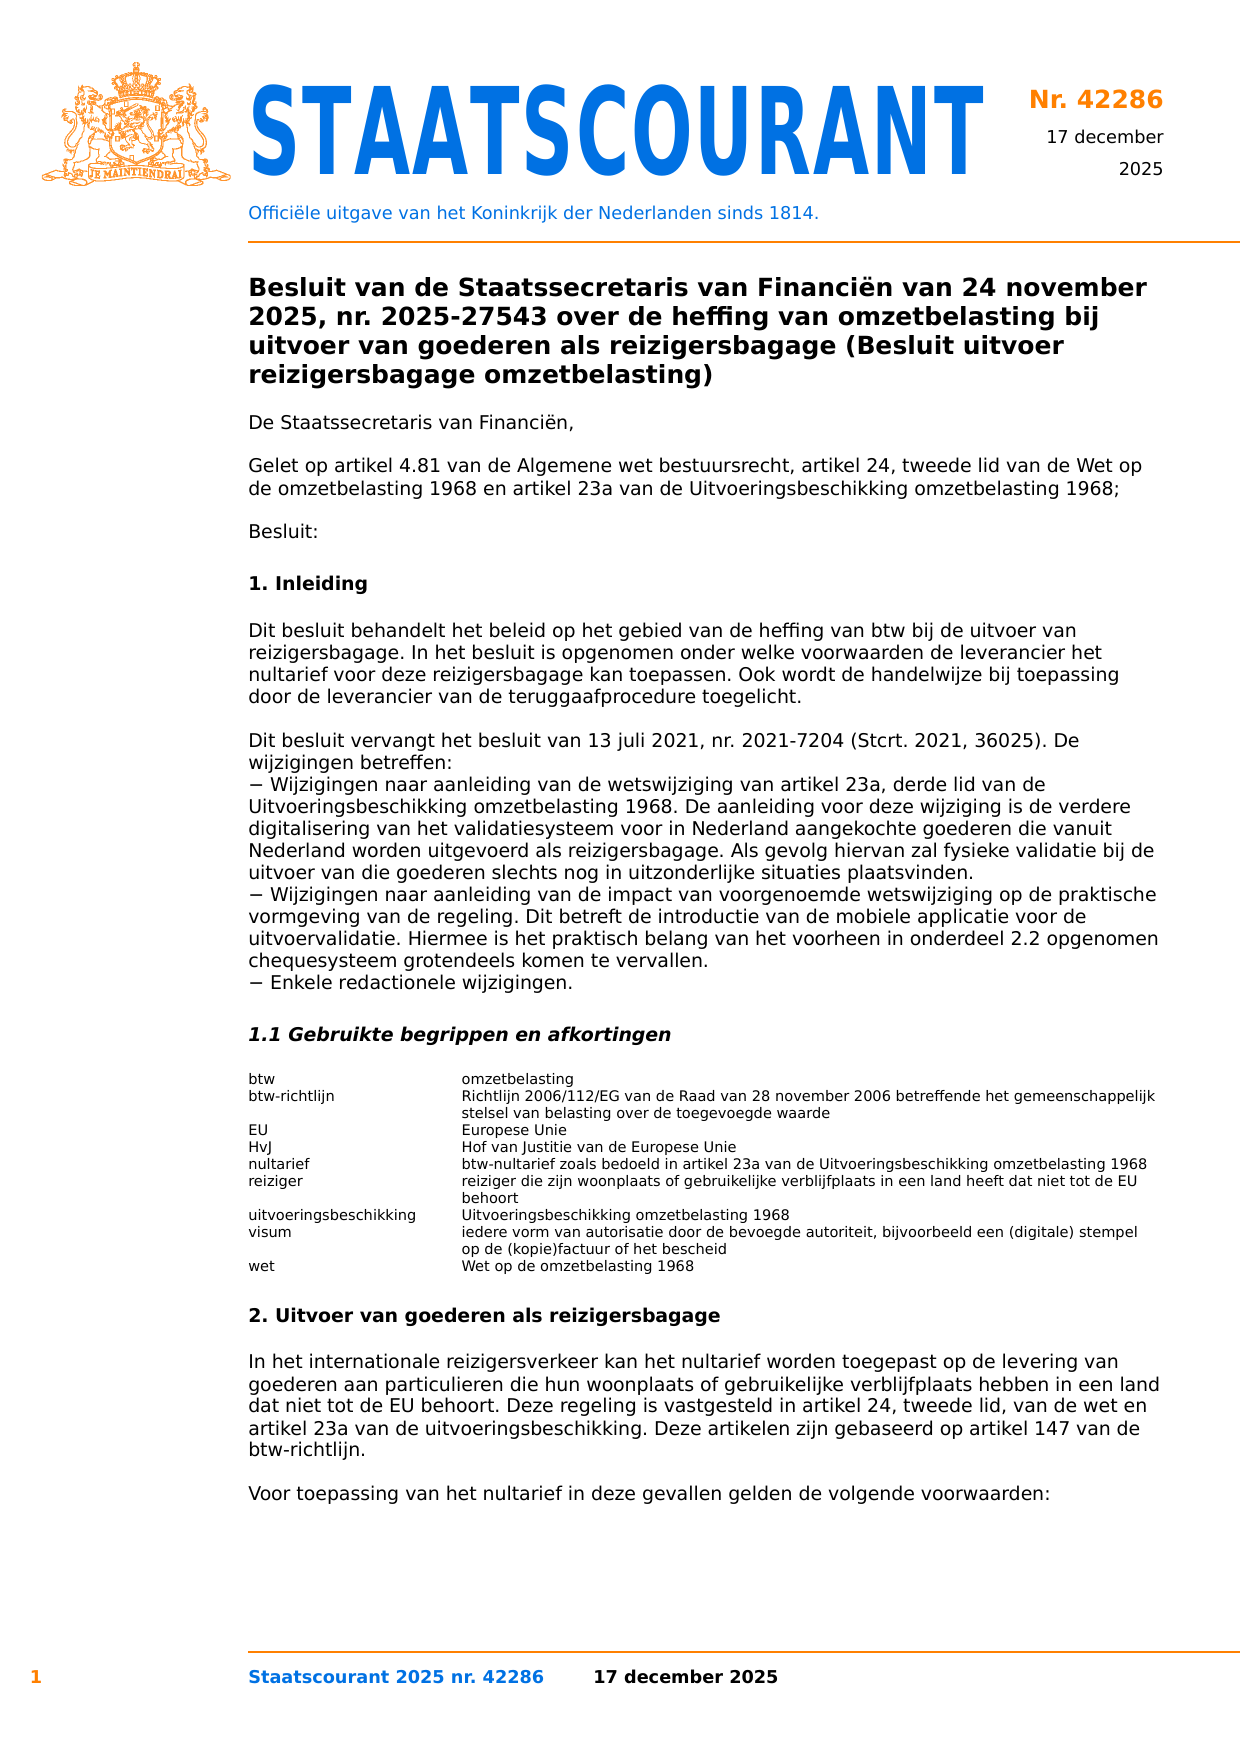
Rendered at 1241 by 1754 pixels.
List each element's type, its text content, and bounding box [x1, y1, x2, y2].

table_cell uitvoeringsbeschikking [248, 1207, 455, 1223]
table_cell btw-richtlijn [248, 1088, 455, 1122]
table_cell EU [248, 1122, 455, 1139]
text − Wijzigingen naar aanleiding van de impact van voorgenoemde wetswijziging op de praktische vormgeving van de regeling. Dit betreft de introductie van de mobiele applicatie voor de uitvoervalidatie. Hiermee is het praktisch belang van het voorheen in onderdeel 2.2 opgenomen chequesysteem grotendeels komen te vervallen. [248, 884, 1163, 972]
text De Staatssecretaris van Financiën, [248, 412, 1163, 433]
subtitle 1. Inleiding [248, 573, 1163, 595]
table_cell iedere vorm van autorisatie door de bevoegde autoriteit, bijvoorbeeld een (digitale) stempel op de (kopie)factuur of het bescheid [455, 1224, 1163, 1257]
table_cell reiziger [248, 1173, 455, 1207]
table_cell 17 december [998, 121, 1240, 153]
text Voor toepassing van het nultarief in deze gevallen gelden de volgende voorwaarden: [248, 1483, 1163, 1505]
table_cell reiziger die zijn woonplaats of gebruikelijke verblijfplaats in een land heeft dat niet tot de EU behoort [455, 1173, 1163, 1207]
table_cell Hof van Justitie van de Europese Unie [455, 1139, 1163, 1156]
table_cell btw-nultarief zoals bedoeld in artikel 23a van de Uitvoeringsbeschikking omzetbelasting 1968 [455, 1156, 1163, 1173]
text Besluit: [248, 521, 1163, 543]
picture [41, 62, 231, 186]
table_cell Officiële uitgave van het Koninkrijk der Nederlanden sinds 1814. [248, 203, 1240, 241]
subtitle 1.1 Gebruikte begrippen en afkortingen [248, 1024, 1163, 1046]
table_cell Wet op de omzetbelasting 1968 [455, 1258, 1163, 1274]
text − Wijzigingen naar aanleiding van de wetswijziging van artikel 23a, derde lid van de Uitvoeringsbeschikking omzetbelasting 1968. De aanleiding voor deze wijziging is de verdere digitalisering van het validatiesysteem voor in Nederland aangekochte goederen die vanuit Nederland worden uitgevoerd als reizigersbagage. Als gevolg hiervan zal fysieke validatie bij de uitvoer van die goederen slechts nog in uitzonderlijke situaties plaatsvinden. [248, 774, 1163, 884]
text Dit besluit vervangt het besluit van 13 juli 2021, nr. 2021-7204 (Stcrt. 2021, 36025). De wijzigingen betreffen: [248, 730, 1163, 774]
table_cell HvJ [248, 1139, 455, 1156]
table_header btw [248, 1071, 455, 1088]
text In het internationale reizigersverkeer kan het nultarief worden toegepast op de levering van goederen aan particulieren die hun woonplaats of gebruikelijke verblijfplaats hebben in een land dat niet tot de EU behoort. Deze regeling is vastgesteld in artikel 24, tweede lid, van de wet en artikel 23a van de uitvoeringsbeschikking. Deze artikelen zijn gebaseerd op artikel 147 van de btw-richtlijn. [248, 1351, 1163, 1461]
table_cell Europese Unie [455, 1122, 1163, 1139]
table_cell nultarief [248, 1156, 455, 1173]
table_cell Richtlijn 2006/112/EG van de Raad van 28 november 2006 betreffende het gemeenschappelijk stelsel van belasting over de toegevoegde waarde [455, 1088, 1163, 1122]
table_header [25, 62, 248, 241]
table_header omzetbelasting [455, 1071, 1163, 1088]
text − Enkele redactionele wijzigingen. [248, 972, 1163, 994]
table_cell visum [248, 1224, 455, 1257]
subtitle 2. Uitvoer van goederen als reizigersbagage [248, 1304, 1163, 1326]
table_cell 2025 [998, 153, 1240, 203]
table_cell wet [248, 1258, 455, 1274]
table_cell Uitvoeringsbeschikking omzetbelasting 1968 [455, 1207, 1163, 1223]
table_header STAATSCOURANT [248, 62, 998, 203]
text Dit besluit behandelt het beleid op het gebied van de heffing van btw bij de uitvoer van reizigersbagage. In het besluit is opgenomen onder welke voorwaarden de leverancier het nultarief voor deze reizigersbagage kan toepassen. Ook wordt de handelwijze bij toepassing door de leverancier van de teruggaafprocedure toegelicht. [248, 620, 1163, 708]
text Gelet op artikel 4.81 van de Algemene wet bestuursrecht, artikel 24, tweede lid van de Wet op de omzetbelasting 1968 en artikel 23a van de Uitvoeringsbeschikking omzetbelasting 1968; [248, 455, 1163, 499]
table_header Nr. 42286 [998, 62, 1240, 121]
subtitle Besluit van de Staatssecretaris van Financiën van 24 november 2025, nr. 2025-27543 over de heffing van omzetbelasting bij uitvoer van goederen als reizigersbagage (Besluit uitvoer reizigersbagage omzetbelasting) [248, 273, 1163, 390]
